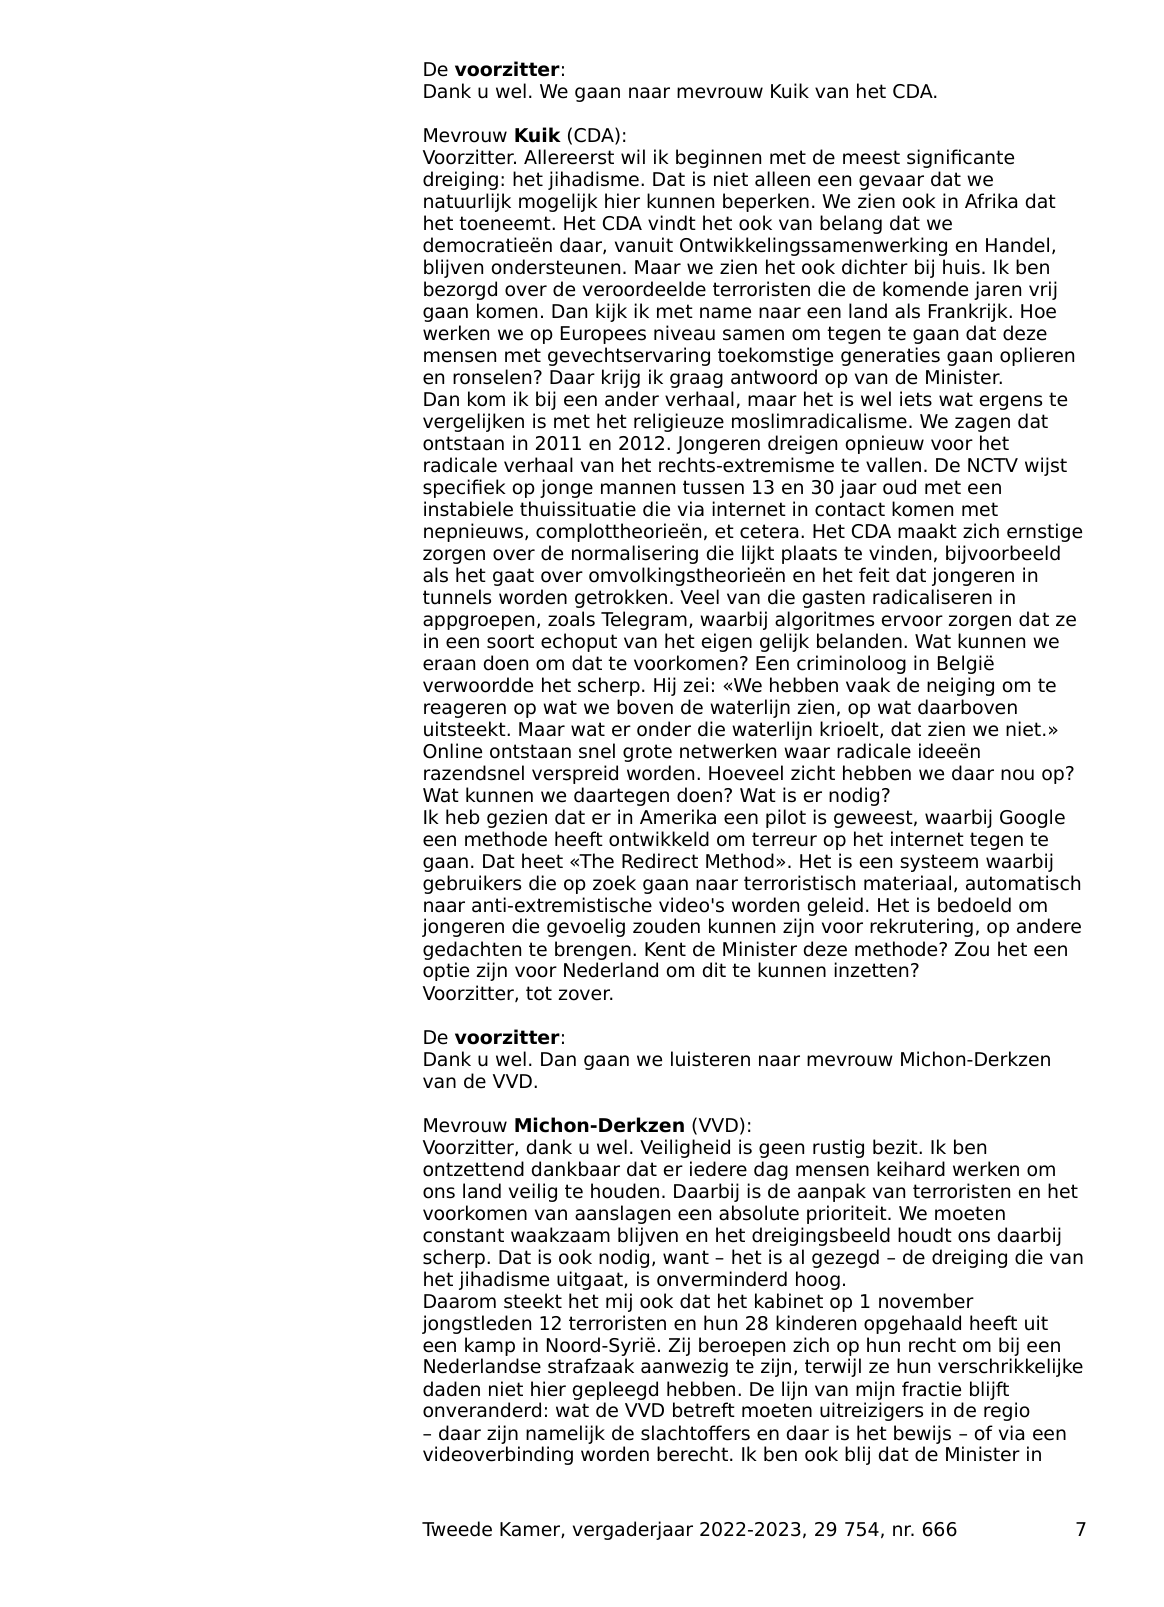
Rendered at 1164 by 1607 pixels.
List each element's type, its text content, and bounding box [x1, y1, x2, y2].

text Mevrouw Michon-Derkzen (VVD): [422, 1115, 1087, 1137]
text De voorzitter: [422, 59, 1087, 81]
text Dan kom ik bij een ander verhaal, maar het is wel iets wat ergens te vergelijken is met het religieuze moslimradicalisme. We zagen dat ontstaan in 2011 en 2012. Jongeren dreigen opnieuw voor het radicale verhaal van het rechts-extremisme te vallen. De NCTV wijst specifiek op jonge mannen tussen 13 en 30 jaar oud met een instabiele thuissituatie die via internet in contact komen met nepnieuws, complottheorieën, et cetera. Het CDA maakt zich ernstige zorgen over de normalisering die lijkt plaats te vinden, bijvoorbeeld als het gaat over omvolkingstheorieën en het feit dat jongeren in tunnels worden getrokken. Veel van die gasten radicaliseren in appgroepen, zoals Telegram, waarbij algoritmes ervoor zorgen dat ze in een soort echoput van het eigen gelijk belanden. Wat kunnen we eraan doen om dat te voorkomen? Een criminoloog in België verwoordde het scherp. Hij zei: «We hebben vaak de neiging om te reageren op wat we boven de waterlijn zien, op wat daarboven uitsteekt. Maar wat er onder die waterlijn krioelt, dat zien we niet.» Online ontstaan snel grote netwerken waar radicale ideeën razendsnel verspreid worden. Hoeveel zicht hebben we daar nou op? Wat kunnen we daartegen doen? Wat is er nodig? [422, 389, 1087, 807]
text Voorzitter, dank u wel. Veiligheid is geen rustig bezit. Ik ben ontzettend dankbaar dat er iedere dag mensen keihard werken om ons land veilig te houden. Daarbij is de aanpak van terroristen en het voorkomen van aanslagen een absolute prioriteit. We moeten constant waakzaam blijven en het dreigingsbeeld houdt ons daarbij scherp. Dat is ook nodig, want – het is al gezegd – de dreiging die van het jihadisme uitgaat, is onverminderd hoog. [422, 1137, 1087, 1291]
text Mevrouw Kuik (CDA): [422, 125, 1087, 147]
text De voorzitter: [422, 1027, 1087, 1048]
text Voorzitter, tot zover. [422, 982, 1087, 1004]
text Daarom steekt het mij ook dat het kabinet op 1 november jongstleden 12 terroristen en hun 28 kinderen opgehaald heeft uit een kamp in Noord-Syrië. Zij beroepen zich op hun recht om bij een Nederlandse strafzaak aanwezig te zijn, terwijl ze hun verschrikkelijke daden niet hier gepleegd hebben. De lijn van mijn fractie blijft onveranderd: wat de VVD betreft moeten uitreizigers in de regio – daar zijn namelijk de slachtoffers en daar is het bewijs – of via een videoverbinding worden berecht. Ik ben ook blij dat de Minister in [422, 1291, 1087, 1466]
text Dank u wel. Dan gaan we luisteren naar mevrouw Michon-Derkzen van de VVD. [422, 1048, 1087, 1092]
text Voorzitter. Allereerst wil ik beginnen met de meest significante dreiging: het jihadisme. Dat is niet alleen een gevaar dat we natuurlijk mogelijk hier kunnen beperken. We zien ook in Afrika dat het toeneemt. Het CDA vindt het ook van belang dat we democratieën daar, vanuit Ontwikkelingssamenwerking en Handel, blijven ondersteunen. Maar we zien het ook dichter bij huis. Ik ben bezorgd over de veroordeelde terroristen die de komende jaren vrij gaan komen. Dan kijk ik met name naar een land als Frankrijk. Hoe werken we op Europees niveau samen om tegen te gaan dat deze mensen met gevechtservaring toekomstige generaties gaan oplieren en ronselen? Daar krijg ik graag antwoord op van de Minister. [422, 147, 1087, 389]
text Dank u wel. We gaan naar mevrouw Kuik van het CDA. [422, 81, 1087, 103]
text Ik heb gezien dat er in Amerika een pilot is geweest, waarbij Google een methode heeft ontwikkeld om terreur op het internet tegen te gaan. Dat heet «The Redirect Method». Het is een systeem waarbij gebruikers die op zoek gaan naar terroristisch materiaal, automatisch naar anti-extremistische video's worden geleid. Het is bedoeld om jongeren die gevoelig zouden kunnen zijn voor rekrutering, op andere gedachten te brengen. Kent de Minister deze methode? Zou het een optie zijn voor Nederland om dit te kunnen inzetten? [422, 807, 1087, 982]
